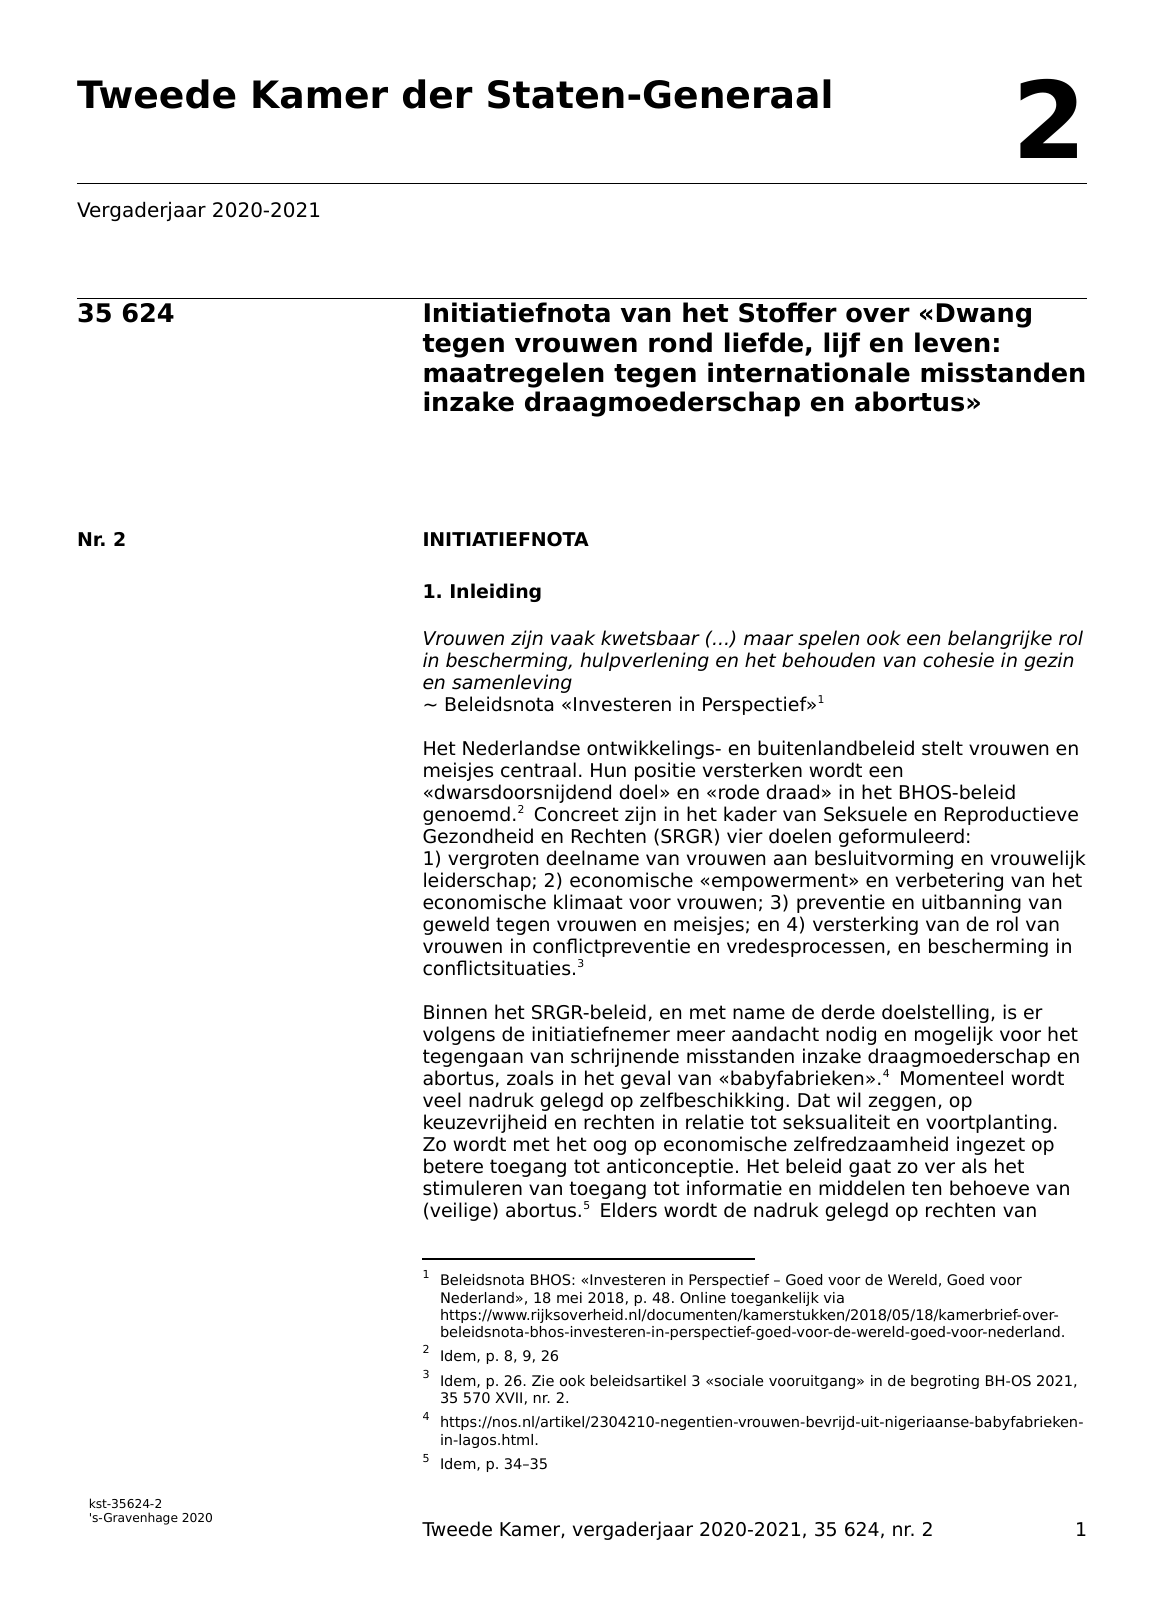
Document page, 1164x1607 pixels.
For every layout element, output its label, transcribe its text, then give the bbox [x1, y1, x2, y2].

subtitle Nr. 2 INITIATIEFNOTA [77, 529, 1087, 551]
table_cell Vergaderjaar 2020-2021 [77, 184, 1087, 298]
text Idem, p. 8, 9, 26 [422, 1343, 1087, 1366]
text Idem, p. 26. Zie ook beleidsartikel 3 «sociale vooruitgang» in de begroting BH-OS 2021, 35 570 XVII, nr. 2. [422, 1368, 1087, 1407]
text Beleidsnota BHOS: «Investeren in Perspectief – Goed voor de Wereld, Goed voor Nederland», 18 mei 2018, p. 48. Online toegankelijk via https://www.rijksoverheid.nl/documenten/kamerstukken/2018/05/18/kamerbrief-over-beleidsnota-bhos-investeren-in-perspectief-goed-voor-de-wereld-goed-voor-nederland. [422, 1268, 1087, 1341]
table_header Tweede Kamer der Staten-Generaal [77, 59, 886, 183]
table_header 2 [886, 59, 1087, 183]
subtitle 35 624 Initiatiefnota van het Stoffer over «Dwang tegen vrouwen rond liefde, lijf en leven: maatregelen tegen internationale misstanden inzake draagmoederschap en abortus» [77, 299, 1087, 418]
text 's-Gravenhage 2020 [88, 1511, 323, 1525]
text ~ Beleidsnota «Investeren in Perspectief» [422, 694, 1087, 716]
text Het Nederlandse ontwikkelings- en buitenlandbeleid stelt vrouwen en meisjes centraal. Hun positie versterken wordt een «dwarsdoorsnijdend doel» en «rode draad» in het BHOS-beleid genoemd. Concreet zijn in het kader van Seksuele en Reproductieve Gezondheid en Rechten (SRGR) vier doelen geformuleerd: 1) vergroten deelname van vrouwen aan besluitvorming en vrouwelijk leiderschap; 2) economische «empowerment» en verbetering van het economische klimaat voor vrouwen; 3) preventie en uitbanning van geweld tegen vrouwen en meisjes; en 4) versterking van de rol van vrouwen in conflictpreventie en vredesprocessen, en bescherming in conflictsituaties. [422, 738, 1087, 979]
subtitle 1. Inleiding [422, 581, 1087, 603]
text https://nos.nl/artikel/2304210-negentien-vrouwen-bevrijd-uit-nigeriaanse-babyfabrieken-in-lagos.html. [422, 1410, 1087, 1449]
text Idem, p. 34–35 [422, 1452, 1087, 1474]
text Vrouwen zijn vaak kwetsbaar (...) maar spelen ook een belangrijke rol in bescherming, hulpverlening en het behouden van cohesie in gezin en samenleving [422, 628, 1087, 694]
text kst-35624-2 [88, 1497, 323, 1511]
text Binnen het SRGR-beleid, en met name de derde doelstelling, is er volgens de initiatiefnemer meer aandacht nodig en mogelijk voor het tegengaan van schrijnende misstanden inzake draagmoederschap en abortus, zoals in het geval van «babyfabrieken». Momenteel wordt veel nadruk gelegd op zelfbeschikking. Dat wil zeggen, op keuzevrijheid en rechten in relatie tot seksualiteit en voortplanting. Zo wordt met het oog op economische zelfredzaamheid ingezet op betere toegang tot anticonceptie. Het beleid gaat zo ver als het stimuleren van toegang tot informatie en middelen ten behoeve van (veilige) abortus. Elders wordt de nadruk gelegd op rechten van [422, 1002, 1087, 1222]
